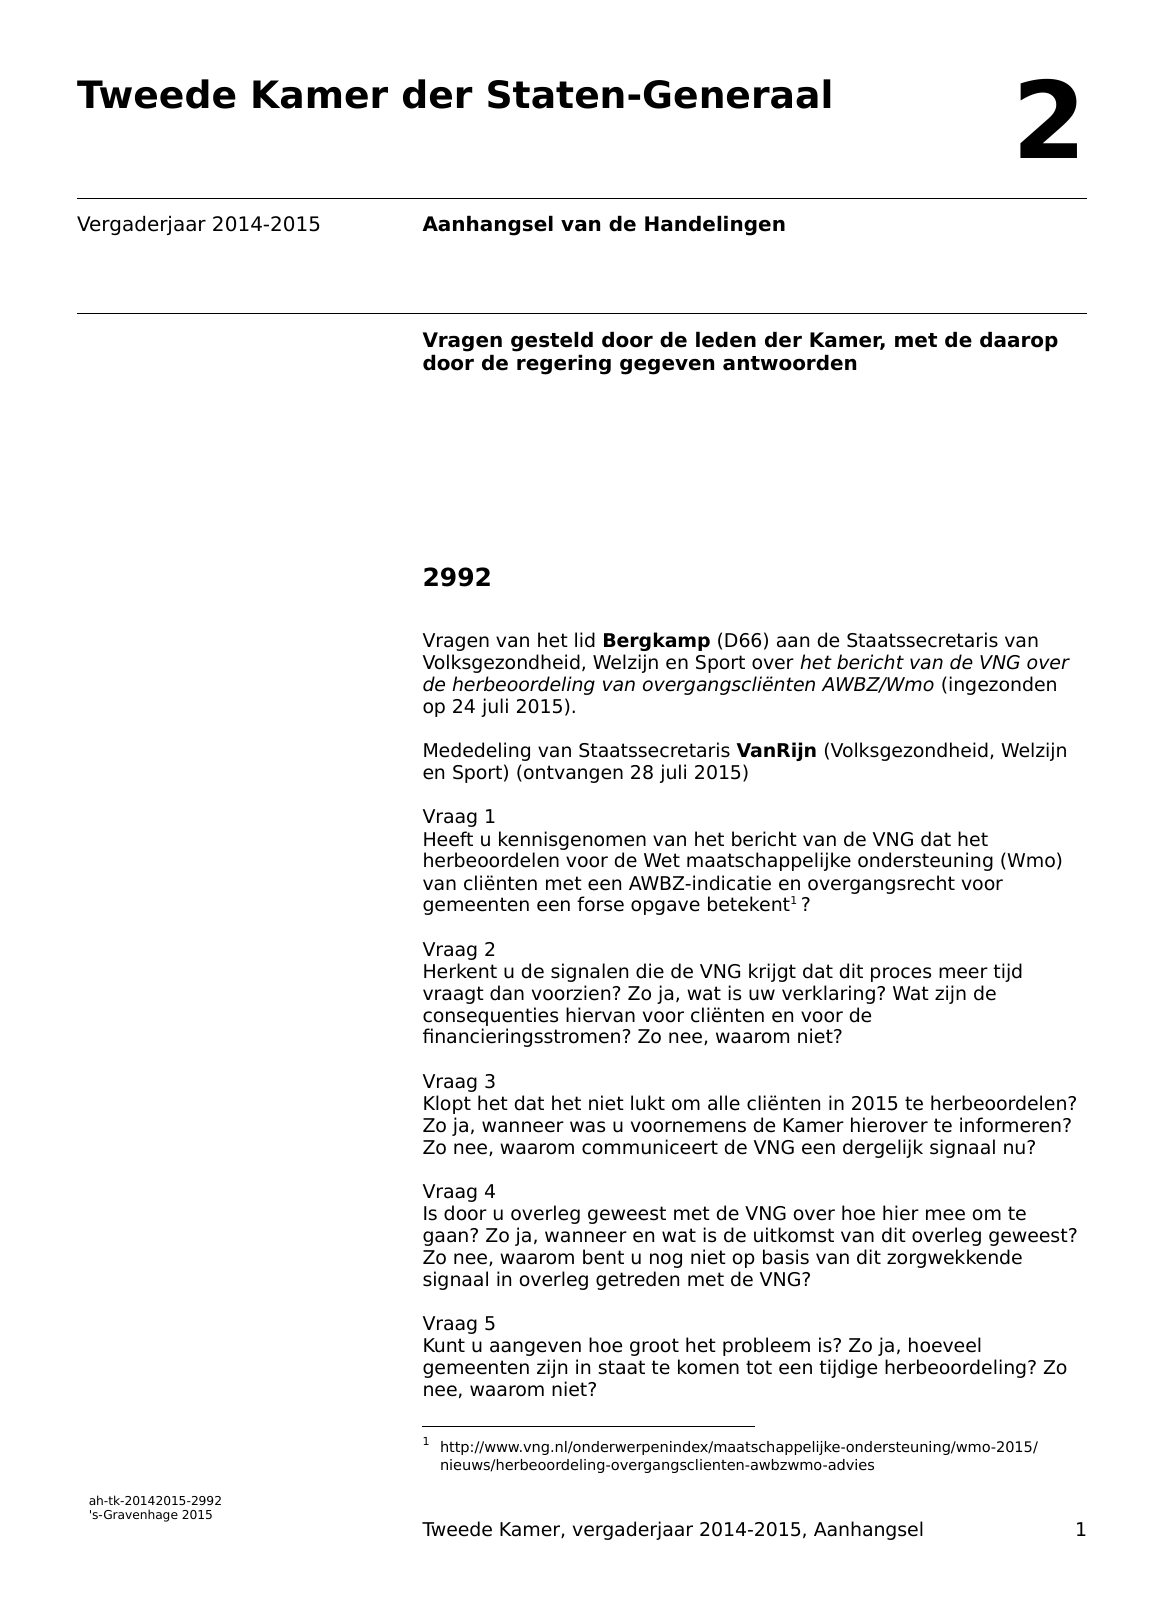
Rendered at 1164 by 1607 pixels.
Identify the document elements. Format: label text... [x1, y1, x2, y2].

text Vraag 2 [422, 938, 1087, 961]
table_cell Vragen gesteld door de leden der Kamer, met de daarop door de regering gegeven antwoorden [422, 314, 1087, 375]
text 2992 [422, 563, 1087, 592]
text Is door u overleg geweest met de VNG over hoe hier mee om te gaan? Zo ja, wanneer en wat is de uitkomst van dit overleg geweest? Zo nee, waarom bent u nog niet op basis van dit zorgwekkende signaal in overleg getreden met de VNG? [422, 1203, 1087, 1291]
table_header Tweede Kamer der Staten-Generaal [77, 59, 886, 198]
text 's-Gravenhage 2015 [88, 1508, 323, 1522]
table_cell [77, 314, 422, 375]
text Vragen van het lid Bergkamp (D66) aan de Staatssecretaris van Volksgezondheid, Welzijn en Sport over het bericht van de VNG over de herbeoordeling van overgangscliënten AWBZ/Wmo (ingezonden op 24 juli 2015). [422, 630, 1087, 718]
table_cell Vergaderjaar 2014-2015 [77, 199, 422, 313]
text Kunt u aangeven hoe groot het probleem is? Zo ja, hoeveel gemeenten zijn in staat te komen tot een tijdige herbeoordeling? Zo nee, waarom niet? [422, 1335, 1087, 1401]
text Klopt het dat het niet lukt om alle cliënten in 2015 te herbeoordelen? Zo ja, wanneer was u voornemens de Kamer hierover te informeren? Zo nee, waarom communiceert de VNG een dergelijk signaal nu? [422, 1093, 1087, 1158]
text Herkent u de signalen die de VNG krijgt dat dit proces meer tijd vraagt dan voorzien? Zo ja, wat is uw verklaring? Wat zijn de consequenties hiervan voor cliënten en voor de financieringsstromen? Zo nee, waarom niet? [422, 961, 1087, 1048]
text ah-tk-20142015-2992 [88, 1494, 323, 1508]
text Vraag 1 [422, 806, 1087, 828]
text Vraag 4 [422, 1181, 1087, 1203]
text Heeft u kennisgenomen van het bericht van de VNG dat het herbeoordelen voor de Wet maatschappelijke ondersteuning (Wmo) van cliënten met een AWBZ-indicatie en overgangsrecht voor gemeenten een forse opgave betekent? [422, 828, 1087, 916]
text http://www.vng.nl/onderwerpenindex/maatschappelijke-ondersteuning/wmo-2015/nieuws/herbeoordeling-overgangsclienten-awbzwmo-advies [422, 1435, 1087, 1474]
table_header 2 [886, 59, 1087, 198]
table_cell Aanhangsel van de Handelingen [422, 199, 1087, 313]
text Vraag 3 [422, 1071, 1087, 1093]
text Mededeling van Staatssecretaris VanRijn (Volksgezondheid, Welzijn en Sport) (ontvangen 28 juli 2015) [422, 740, 1087, 784]
text Vraag 5 [422, 1313, 1087, 1335]
